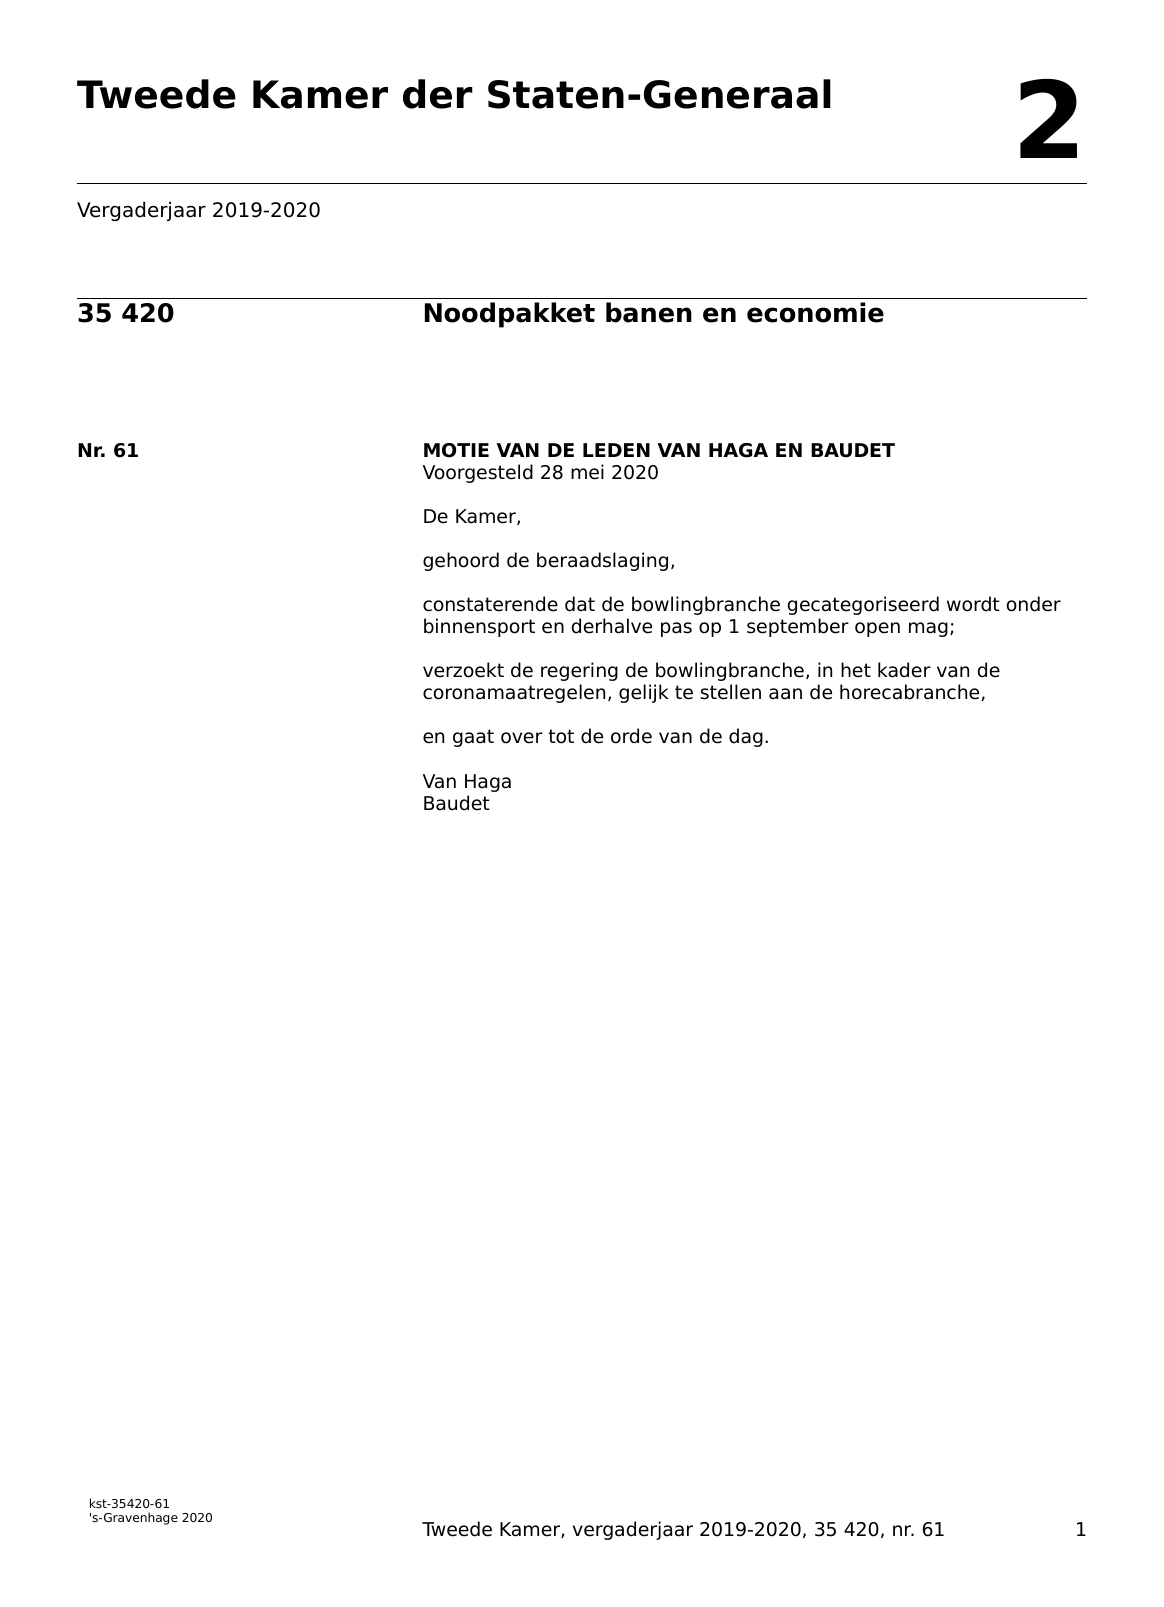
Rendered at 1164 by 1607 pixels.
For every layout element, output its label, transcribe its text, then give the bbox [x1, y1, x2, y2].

subtitle 35 420 Noodpakket banen en economie [77, 299, 1087, 329]
table_cell Vergaderjaar 2019-2020 [77, 184, 1087, 298]
text Voorgesteld 28 mei 2020 [422, 462, 1087, 484]
text De Kamer, [422, 506, 1087, 528]
text gehoord de beraadslaging, [422, 550, 1087, 572]
text en gaat over tot de orde van de dag. [422, 726, 1087, 748]
text constaterende dat de bowlingbranche gecategoriseerd wordt onder binnensport en derhalve pas op 1 september open mag; [422, 594, 1087, 638]
table_header Tweede Kamer der Staten-Generaal [77, 59, 886, 183]
text kst-35420-61 [88, 1497, 323, 1511]
text verzoekt de regering de bowlingbranche, in het kader van de coronamaatregelen, gelijk te stellen aan de horecabranche, [422, 660, 1087, 704]
text 's-Gravenhage 2020 [88, 1511, 323, 1525]
text Van Haga [422, 771, 1087, 793]
table_header 2 [886, 59, 1087, 183]
subtitle Nr. 61 MOTIE VAN DE LEDEN VAN HAGA EN BAUDET [77, 440, 1087, 462]
text Baudet [422, 793, 1087, 814]
